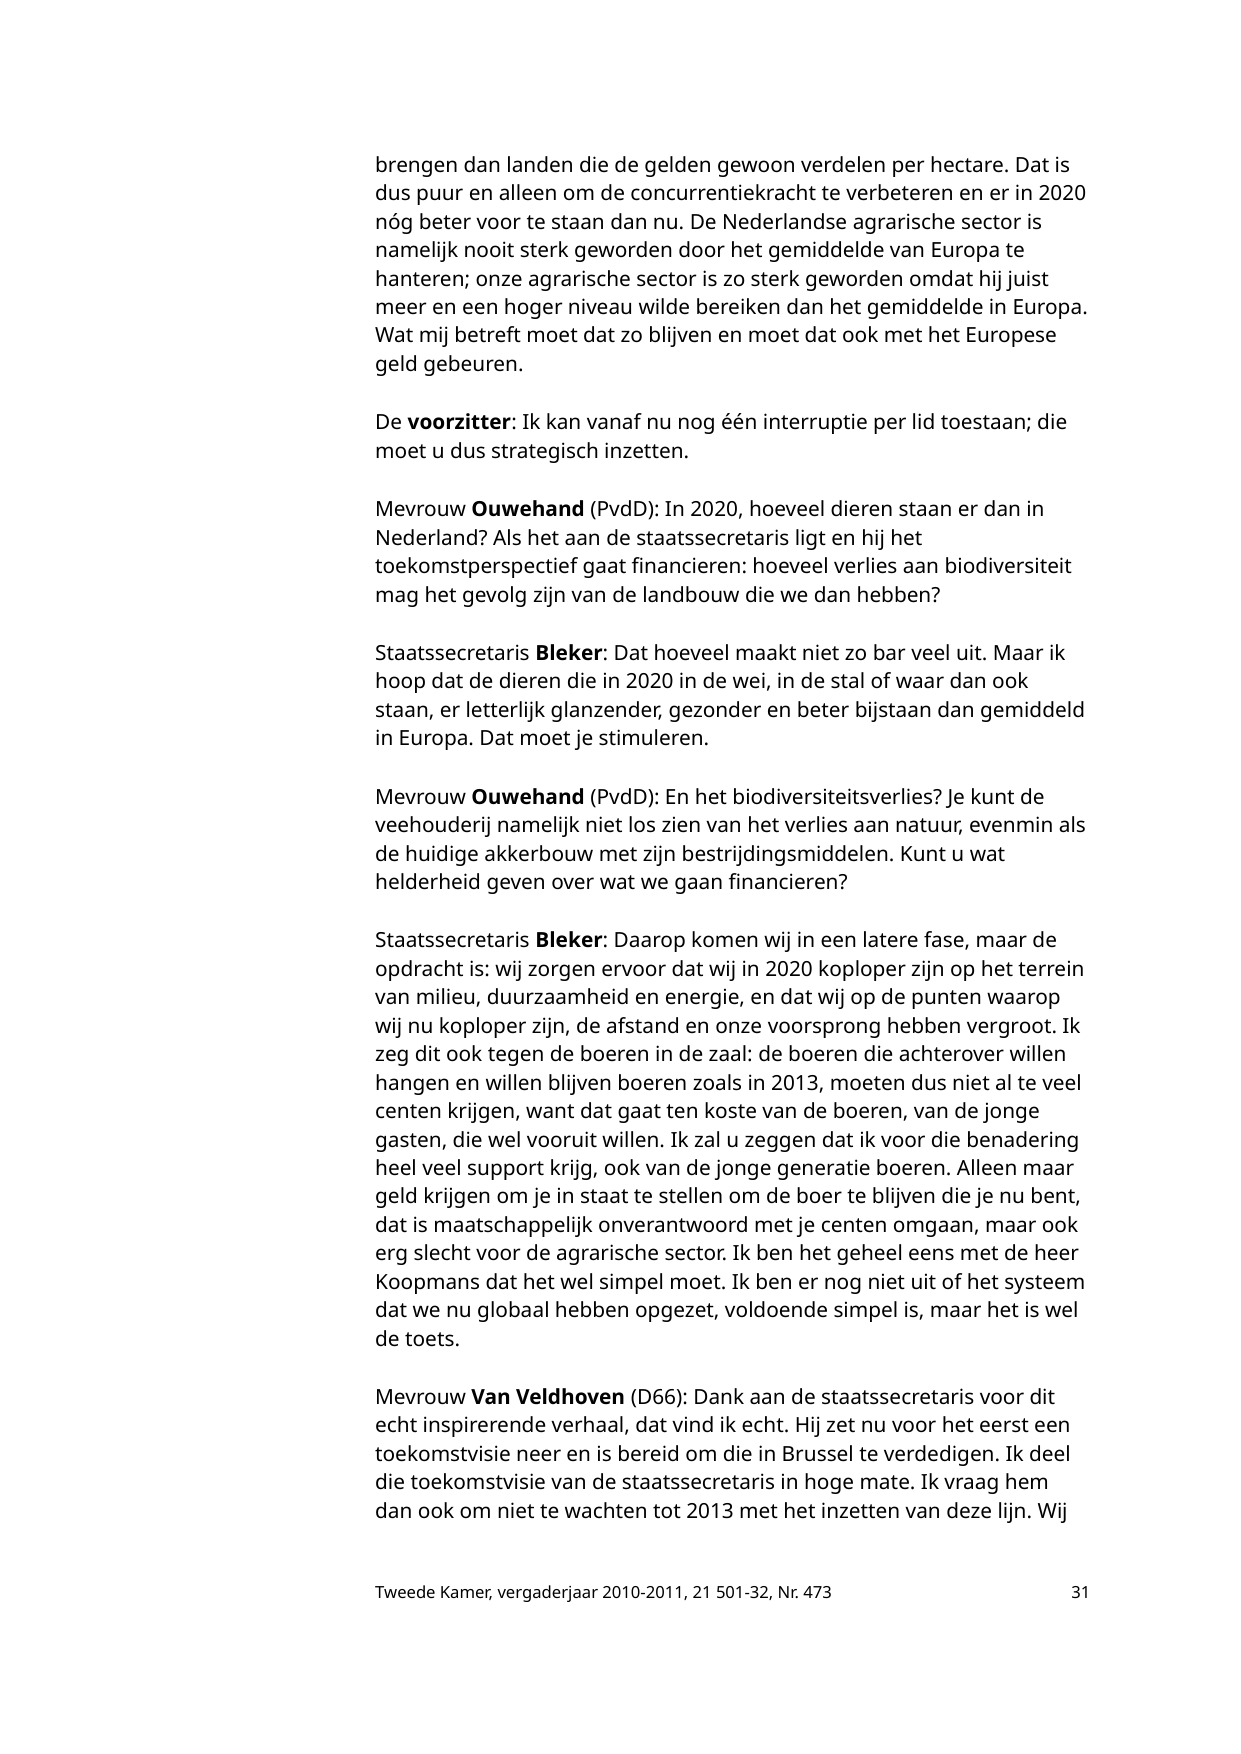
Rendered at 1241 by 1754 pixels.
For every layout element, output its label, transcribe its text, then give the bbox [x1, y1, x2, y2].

text Mevrouw Ouwehand (PvdD): En het biodiversiteitsverlies? Je kunt de veehouderij namelijk niet los zien van het verlies aan natuur, evenmin als de huidige akkerbouw met zijn bestrijdingsmiddelen. Kunt u wat helderheid geven over wat we gaan financieren? [375, 782, 1090, 896]
text brengen dan landen die de gelden gewoon verdelen per hectare. Dat is dus puur en alleen om de concurrentiekracht te verbeteren en er in 2020 nóg beter voor te staan dan nu. De Nederlandse agrarische sector is namelijk nooit sterk geworden door het gemiddelde van Europa te hanteren; onze agrarische sector is zo sterk geworden omdat hij juist meer en een hoger niveau wilde bereiken dan het gemiddelde in Europa. Wat mij betreft moet dat zo blijven en moet dat ook met het Europese geld gebeuren. [375, 150, 1090, 377]
text De voorzitter: Ik kan vanaf nu nog één interruptie per lid toestaan; die moet u dus strategisch inzetten. [375, 407, 1090, 464]
text Staatssecretaris Bleker: Daarop komen wij in een latere fase, maar de opdracht is: wij zorgen ervoor dat wij in 2020 koploper zijn op het terrein van milieu, duurzaamheid en energie, en dat wij op de punten waarop wij nu koploper zijn, de afstand en onze voorsprong hebben vergroot. Ik zeg dit ook tegen de boeren in de zaal: de boeren die achterover willen hangen en willen blijven boeren zoals in 2013, moeten dus niet al te veel centen krijgen, want dat gaat ten koste van de boeren, van de jonge gasten, die wel vooruit willen. Ik zal u zeggen dat ik voor die benadering heel veel support krijg, ook van de jonge generatie boeren. Alleen maar geld krijgen om je in staat te stellen om de boer te blijven die je nu bent, dat is maatschappelijk onverantwoord met je centen omgaan, maar ook erg slecht voor de agrarische sector. Ik ben het geheel eens met de heer Koopmans dat het wel simpel moet. Ik ben er nog niet uit of het systeem dat we nu globaal hebben opgezet, voldoende simpel is, maar het is wel de toets. [375, 926, 1090, 1352]
text Mevrouw Ouwehand (PvdD): In 2020, hoeveel dieren staan er dan in Nederland? Als het aan de staatssecretaris ligt en hij het toekomstperspectief gaat financieren: hoeveel verlies aan biodiversiteit mag het gevolg zijn van de landbouw die we dan hebben? [375, 494, 1090, 608]
text Staatssecretaris Bleker: Dat hoeveel maakt niet zo bar veel uit. Maar ik hoop dat de dieren die in 2020 in de wei, in de stal of waar dan ook staan, er letterlijk glanzender, gezonder en beter bijstaan dan gemiddeld in Europa. Dat moet je stimuleren. [375, 638, 1090, 752]
text Mevrouw Van Veldhoven (D66): Dank aan de staatssecretaris voor dit echt inspirerende verhaal, dat vind ik echt. Hij zet nu voor het eerst een toekomstvisie neer en is bereid om die in Brussel te verdedigen. Ik deel die toekomstvisie van de staatssecretaris in hoge mate. Ik vraag hem dan ook om niet te wachten tot 2013 met het inzetten van deze lijn. Wij [375, 1382, 1090, 1524]
